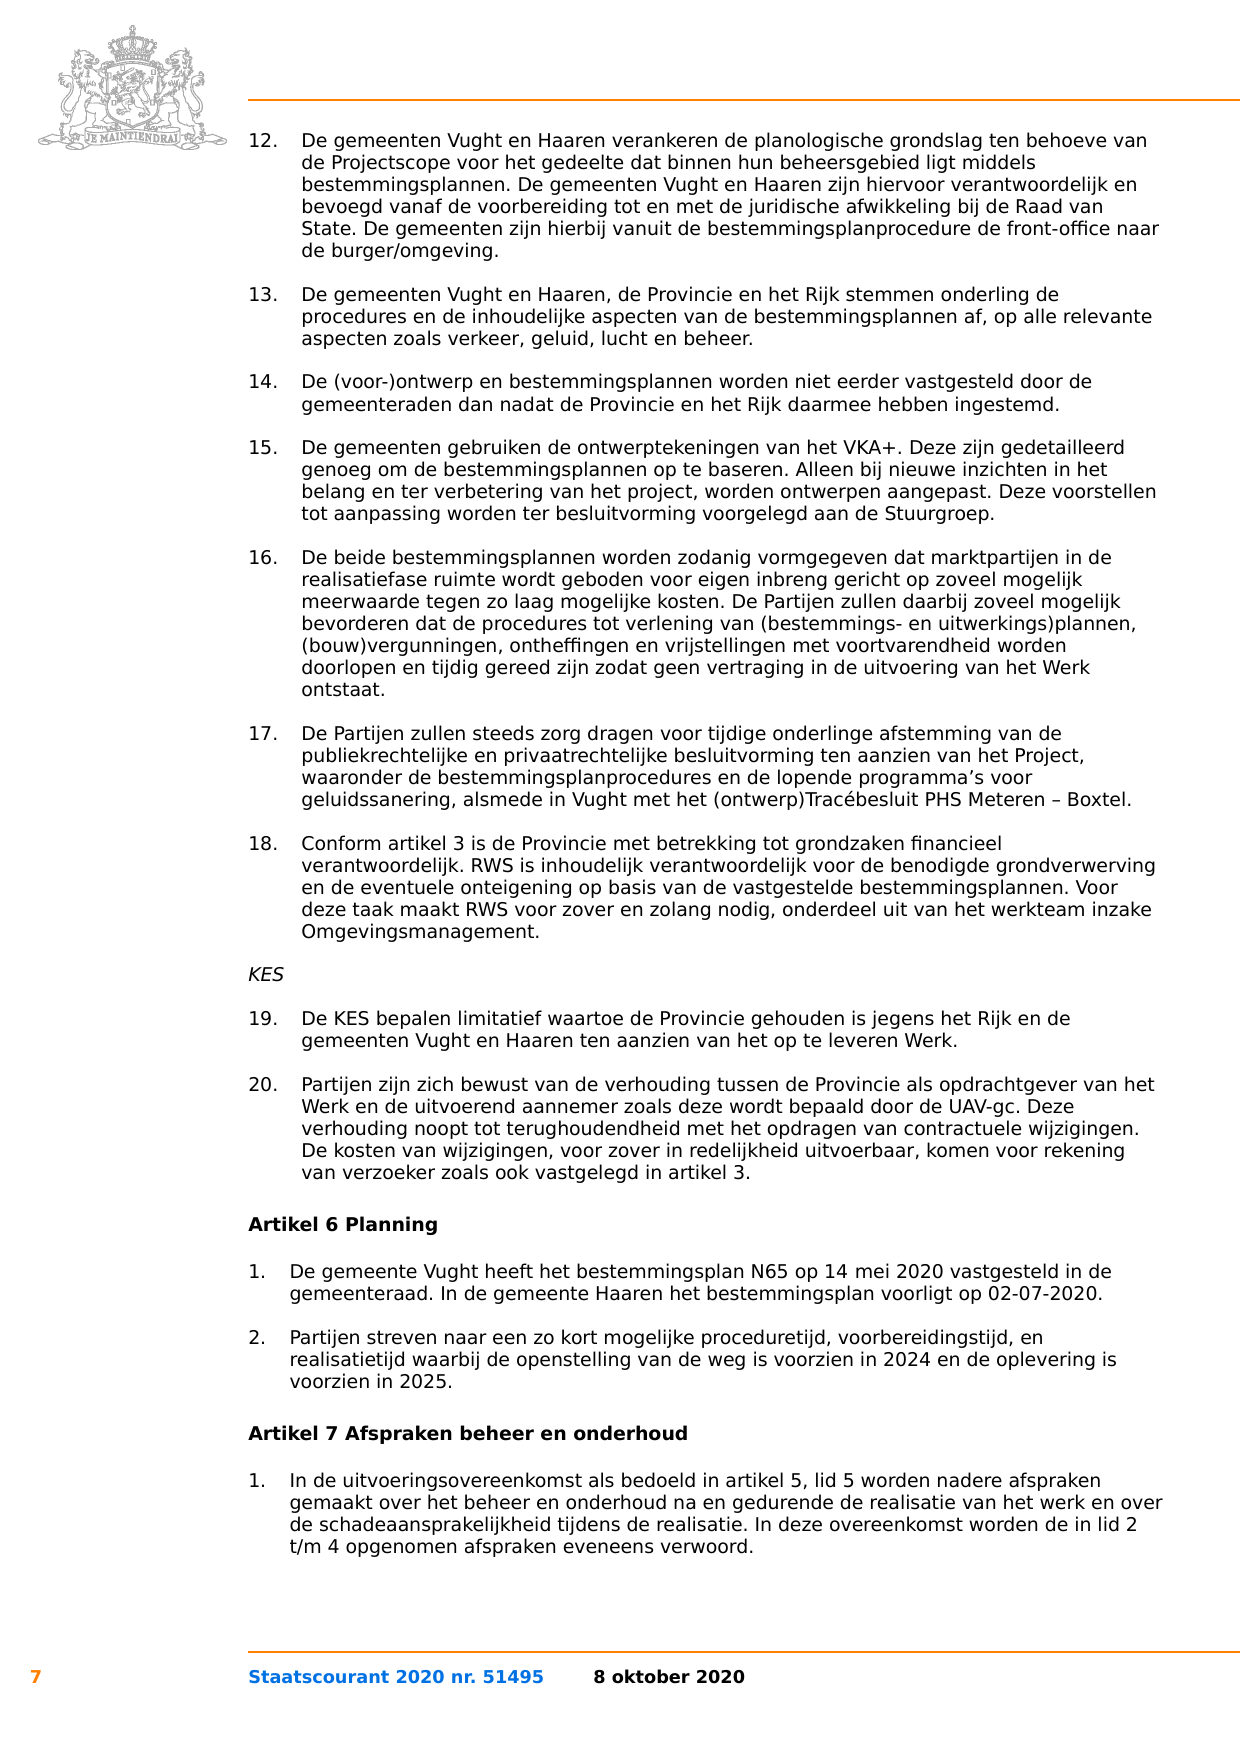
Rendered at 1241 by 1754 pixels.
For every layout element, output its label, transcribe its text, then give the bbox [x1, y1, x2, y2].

text 17. De Partijen zullen steeds zorg dragen voor tijdige onderlinge afstemming van de publiekrechtelijke en privaatrechtelijke besluitvorming ten aanzien van het Project, waaronder de bestemmingsplanprocedures en de lopende programma’s voor geluidssanering, alsmede in Vught met het (ontwerp)Tracébesluit PHS Meteren – Boxtel. [248, 723, 1163, 811]
text 1. In de uitvoeringsovereenkomst als bedoeld in artikel 5, lid 5 worden nadere afspraken gemaakt over het beheer en onderhoud na en gedurende de realisatie van het werk en over de schadeaansprakelijkheid tijdens de realisatie. In deze overeenkomst worden de in lid 2 t/m 4 opgenomen afspraken eveneens verwoord. [248, 1470, 1163, 1558]
text 1. De gemeente Vught heeft het bestemmingsplan N65 op 14 mei 2020 vastgesteld in de gemeenteraad. In de gemeente Haaren het bestemmingsplan voorligt op 02-07-2020. [248, 1261, 1163, 1305]
subtitle Artikel 6 Planning [248, 1214, 1163, 1236]
text 2. Partijen streven naar een zo kort mogelijke proceduretijd, voorbereidingstijd, en realisatietijd waarbij de openstelling van de weg is voorzien in 2024 en de oplevering is voorzien in 2025. [248, 1327, 1163, 1393]
text 12. De gemeenten Vught en Haaren verankeren de planologische grondslag ten behoeve van de Projectscope voor het gedeelte dat binnen hun beheersgebied ligt middels bestemmingsplannen. De gemeenten Vught en Haaren zijn hiervoor verantwoordelijk en bevoegd vanaf de voorbereiding tot en met de juridische afwikkeling bij de Raad van State. De gemeenten zijn hierbij vanuit de bestemmingsplanprocedure de front-office naar de burger/omgeving. [248, 130, 1163, 262]
subtitle KES [248, 964, 1163, 986]
text 13. De gemeenten Vught en Haaren, de Provincie en het Rijk stemmen onderling de procedures en de inhoudelijke aspecten van de bestemmingsplannen af, op alle relevante aspecten zoals verkeer, geluid, lucht en beheer. [248, 284, 1163, 349]
picture [38, 25, 227, 150]
text 18. Conform artikel 3 is de Provincie met betrekking tot grondzaken financieel verantwoordelijk. RWS is inhoudelijk verantwoordelijk voor de benodigde grondverwerving en de eventuele onteigening op basis van de vastgestelde bestemmingsplannen. Voor deze taak maakt RWS voor zover en zolang nodig, onderdeel uit van het werkteam inzake Omgevingsmanagement. [248, 833, 1163, 942]
text 19. De KES bepalen limitatief waartoe de Provincie gehouden is jegens het Rijk en de gemeenten Vught en Haaren ten aanzien van het op te leveren Werk. [248, 1008, 1163, 1052]
text 14. De (voor-)ontwerp en bestemmingsplannen worden niet eerder vastgesteld door de gemeenteraden dan nadat de Provincie en het Rijk daarmee hebben ingestemd. [248, 371, 1163, 415]
text 20. Partijen zijn zich bewust van de verhouding tussen de Provincie als opdrachtgever van het Werk en de uitvoerend aannemer zoals deze wordt bepaald door de UAV-gc. Deze verhouding noopt tot terughoudendheid met het opdragen van contractuele wijzigingen. De kosten van wijzigingen, voor zover in redelijkheid uitvoerbaar, komen voor rekening van verzoeker zoals ook vastgelegd in artikel 3. [248, 1074, 1163, 1184]
text 15. De gemeenten gebruiken de ontwerptekeningen van het VKA+. Deze zijn gedetailleerd genoeg om de bestemmingsplannen op te baseren. Alleen bij nieuwe inzichten in het belang en ter verbetering van het project, worden ontwerpen aangepast. Deze voorstellen tot aanpassing worden ter besluitvorming voorgelegd aan de Stuurgroep. [248, 437, 1163, 525]
text 16. De beide bestemmingsplannen worden zodanig vormgegeven dat marktpartijen in de realisatiefase ruimte wordt geboden voor eigen inbreng gericht op zoveel mogelijk meerwaarde tegen zo laag mogelijke kosten. De Partijen zullen daarbij zoveel mogelijk bevorderen dat de procedures tot verlening van (bestemmings- en uitwerkings)plannen, (bouw)vergunningen, ontheffingen en vrijstellingen met voortvarendheid worden doorlopen en tijdig gereed zijn zodat geen vertraging in de uitvoering van het Werk ontstaat. [248, 547, 1163, 701]
subtitle Artikel 7 Afspraken beheer en onderhoud [248, 1423, 1163, 1445]
